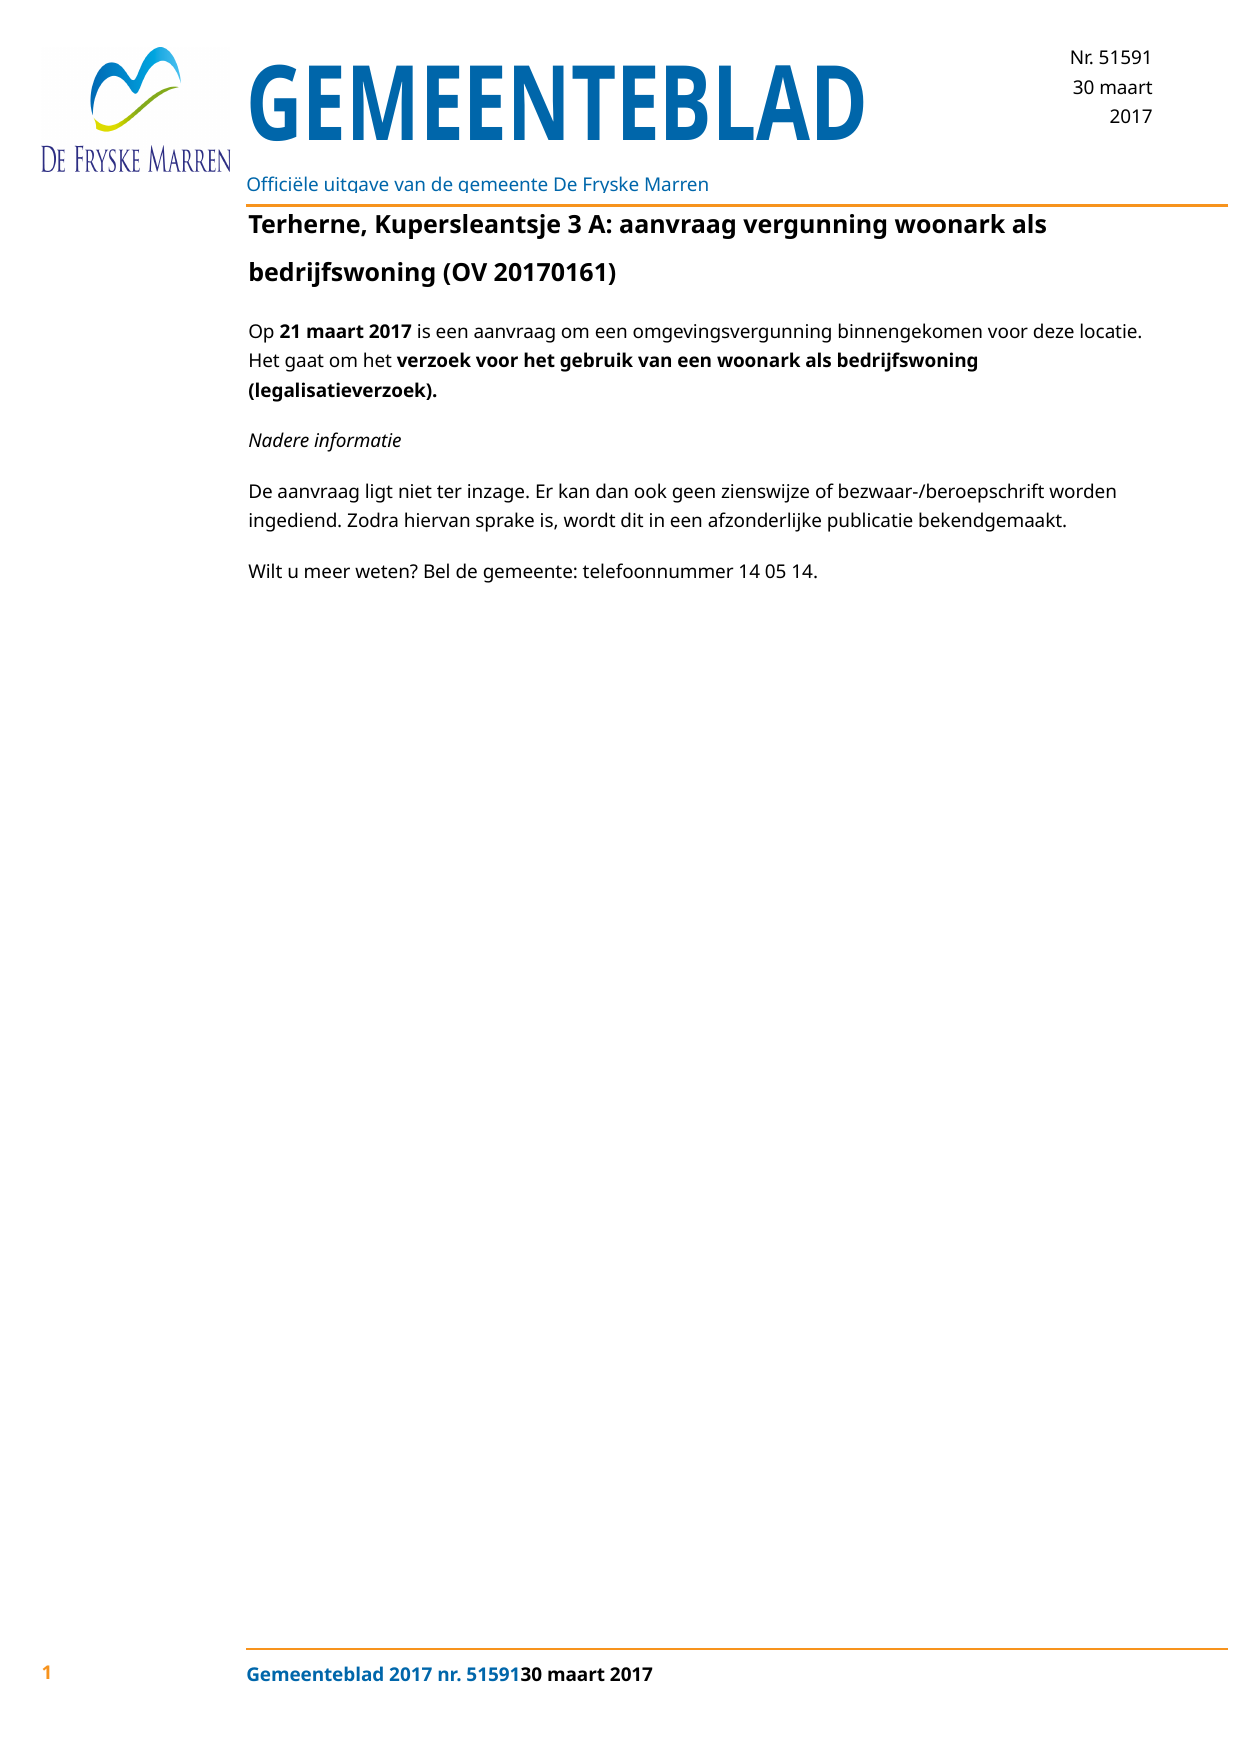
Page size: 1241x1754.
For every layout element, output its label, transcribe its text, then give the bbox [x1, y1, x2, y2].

text Wilt u meer weten? Bel de gemeente: telefoonnummer 14 05 14. [248, 558, 1152, 584]
text Op 21 maart 2017 is een aanvraag om een omgevingsvergunning binnengekomen voor deze locatie. Het gaat om het verzoek voor het gebruik van een woonark als bedrijfswoning (legalisatieverzoek). [248, 318, 1152, 403]
text Nadere informatie [248, 427, 1152, 453]
text De aanvraag ligt niet ter inzage. Er kan dan ook geen zienswijze of bezwaar-/beroepschrift worden ingediend. Zodra hiervan sprake is, wordt dit in een afzonderlijke publicatie bekendgemaakt. [248, 478, 1152, 533]
text Terherne, Kupersleantsje 3 A: aanvraag vergunning woonark als bedrijfswoning (OV 20170161) [248, 207, 1152, 288]
picture [41, 47, 231, 172]
